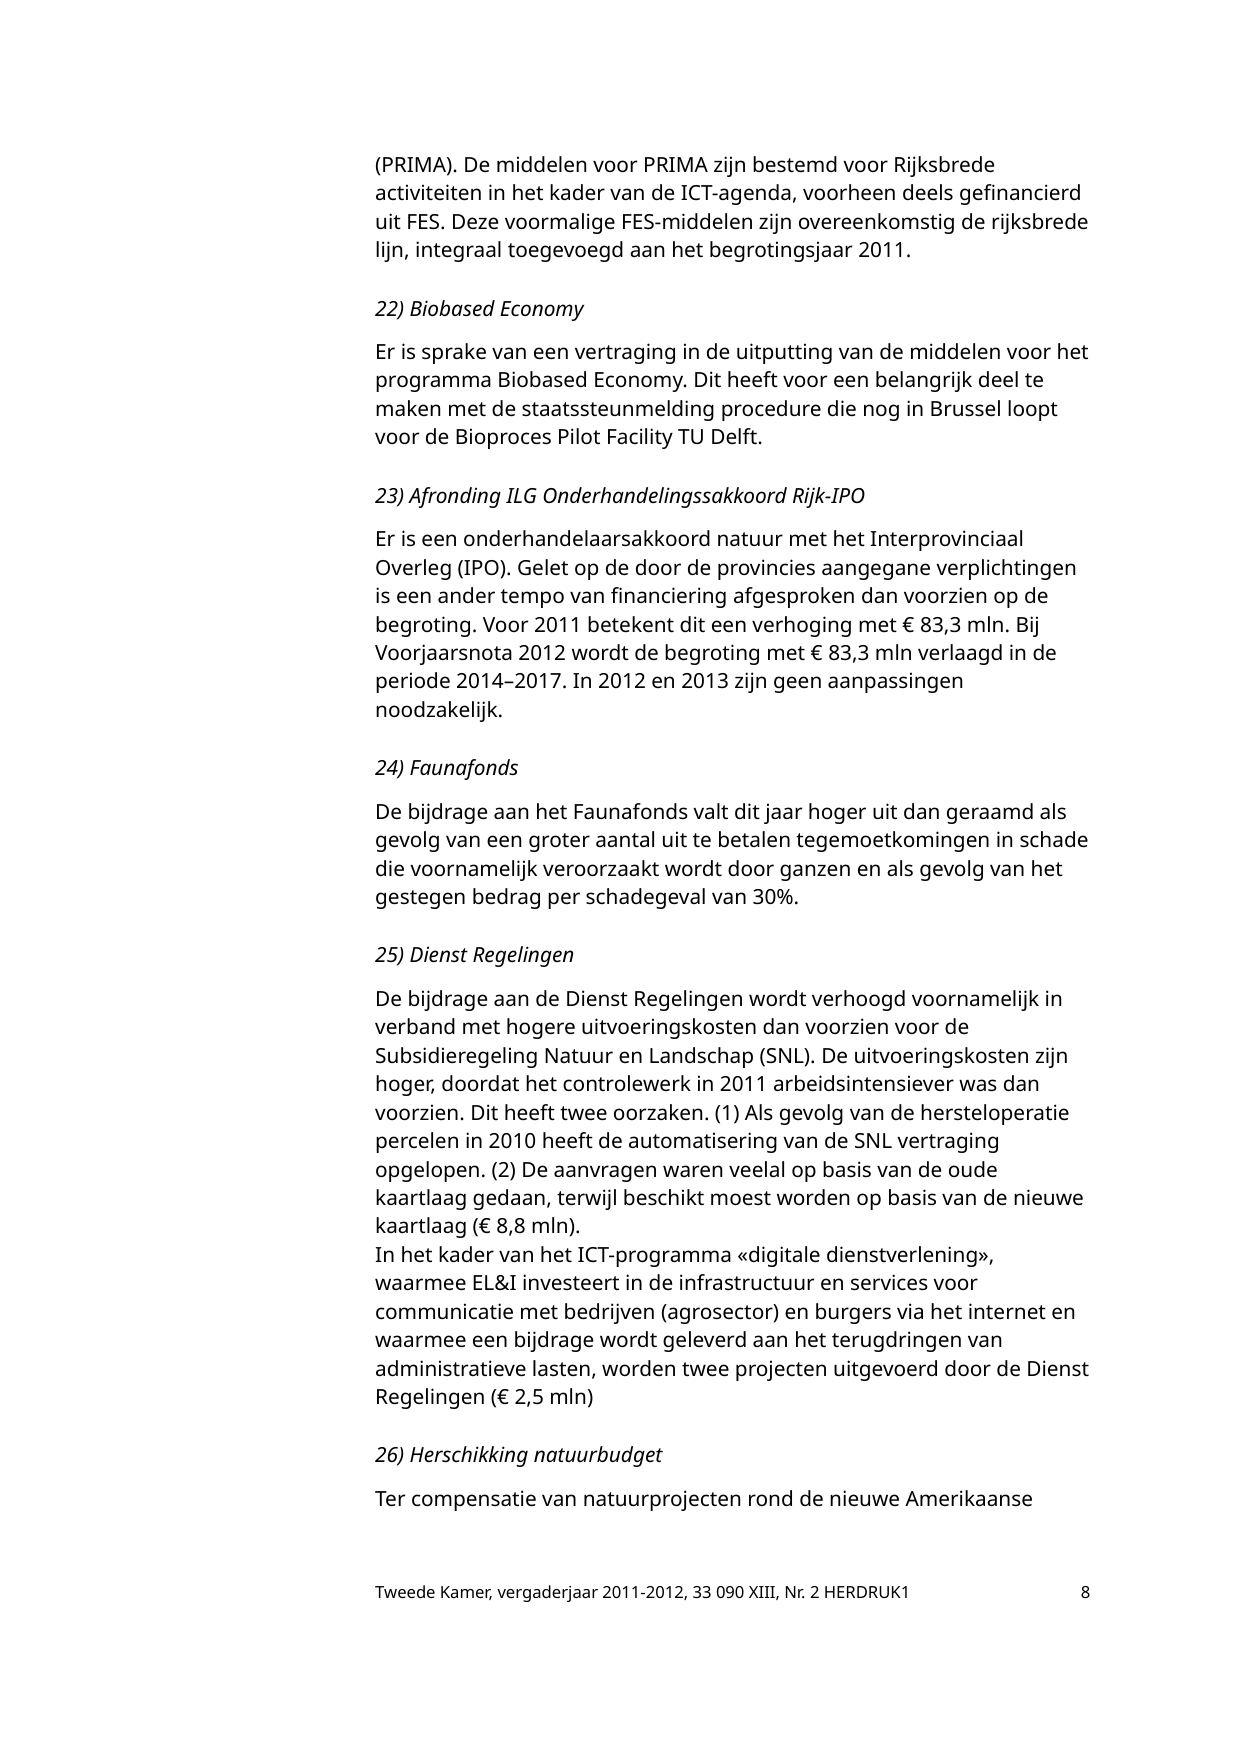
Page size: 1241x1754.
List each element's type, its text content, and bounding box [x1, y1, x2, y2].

text (PRIMA). De middelen voor PRIMA zijn bestemd voor Rijksbrede activiteiten in het kader van de ICT-agenda, voorheen deels gefinancierd uit FES. Deze voormalige FES-middelen zijn overeenkomstig de rijksbrede lijn, integraal toegevoegd aan het begrotingsjaar 2011. [375, 150, 1090, 264]
text De bijdrage aan het Faunafonds valt dit jaar hoger uit dan geraamd als gevolg van een groter aantal uit te betalen tegemoetkomingen in schade die voornamelijk veroorzaakt wordt door ganzen en als gevolg van het gestegen bedrag per schadegeval van 30%. [375, 797, 1090, 911]
text Er is sprake van een vertraging in de uitputting van de middelen voor het programma Biobased Economy. Dit heeft voor een belangrijk deel te maken met de staatssteunmelding procedure die nog in Brussel loopt voor de Bioproces Pilot Facility TU Delft. [375, 337, 1090, 451]
text De bijdrage aan de Dienst Regelingen wordt verhoogd voornamelijk in verband met hogere uitvoeringskosten dan voorzien voor de Subsidieregeling Natuur en Landschap (SNL). De uitvoeringskosten zijn hoger, doordat het controlewerk in 2011 arbeidsintensiever was dan voorzien. Dit heeft twee oorzaken. (1) Als gevolg van de hersteloperatie percelen in 2010 heeft de automatisering van de SNL vertraging opgelopen. (2) De aanvragen waren veelal op basis van de oude kaartlaag gedaan, terwijl beschikt moest worden op basis van de nieuwe kaartlaag (€ 8,8 mln). [375, 984, 1090, 1240]
text Er is een onderhandelaarsakkoord natuur met het Interprovinciaal Overleg (IPO). Gelet op de door de provincies aangegane verplichtingen is een ander tempo van financiering afgesproken dan voorzien op de begroting. Voor 2011 betekent dit een verhoging met € 83,3 mln. Bij Voorjaarsnota 2012 wordt de begroting met € 83,3 mln verlaagd in de periode 2014–2017. In 2012 en 2013 zijn geen aanpassingen noodzakelijk. [375, 524, 1090, 723]
text 26) Herschikking natuurbudget [375, 1441, 1090, 1469]
text 25) Dienst Regelingen [375, 941, 1090, 969]
text Ter compensatie van natuurprojecten rond de nieuwe Amerikaanse [375, 1484, 1090, 1512]
text 23) Afronding ILG Onderhandelingssakkoord Rijk-IPO [375, 481, 1090, 509]
text In het kader van het ICT-programma «digitale dienstverlening», waarmee EL&I investeert in de infrastructuur en services voor communicatie met bedrijven (agrosector) en burgers via het internet en waarmee een bijdrage wordt geleverd aan het terugdringen van administratieve lasten, worden twee projecten uitgevoerd door de Dienst Regelingen (€ 2,5 mln) [375, 1240, 1090, 1411]
text 24) Faunafonds [375, 753, 1090, 782]
text 22) Biobased Economy [375, 294, 1090, 322]
